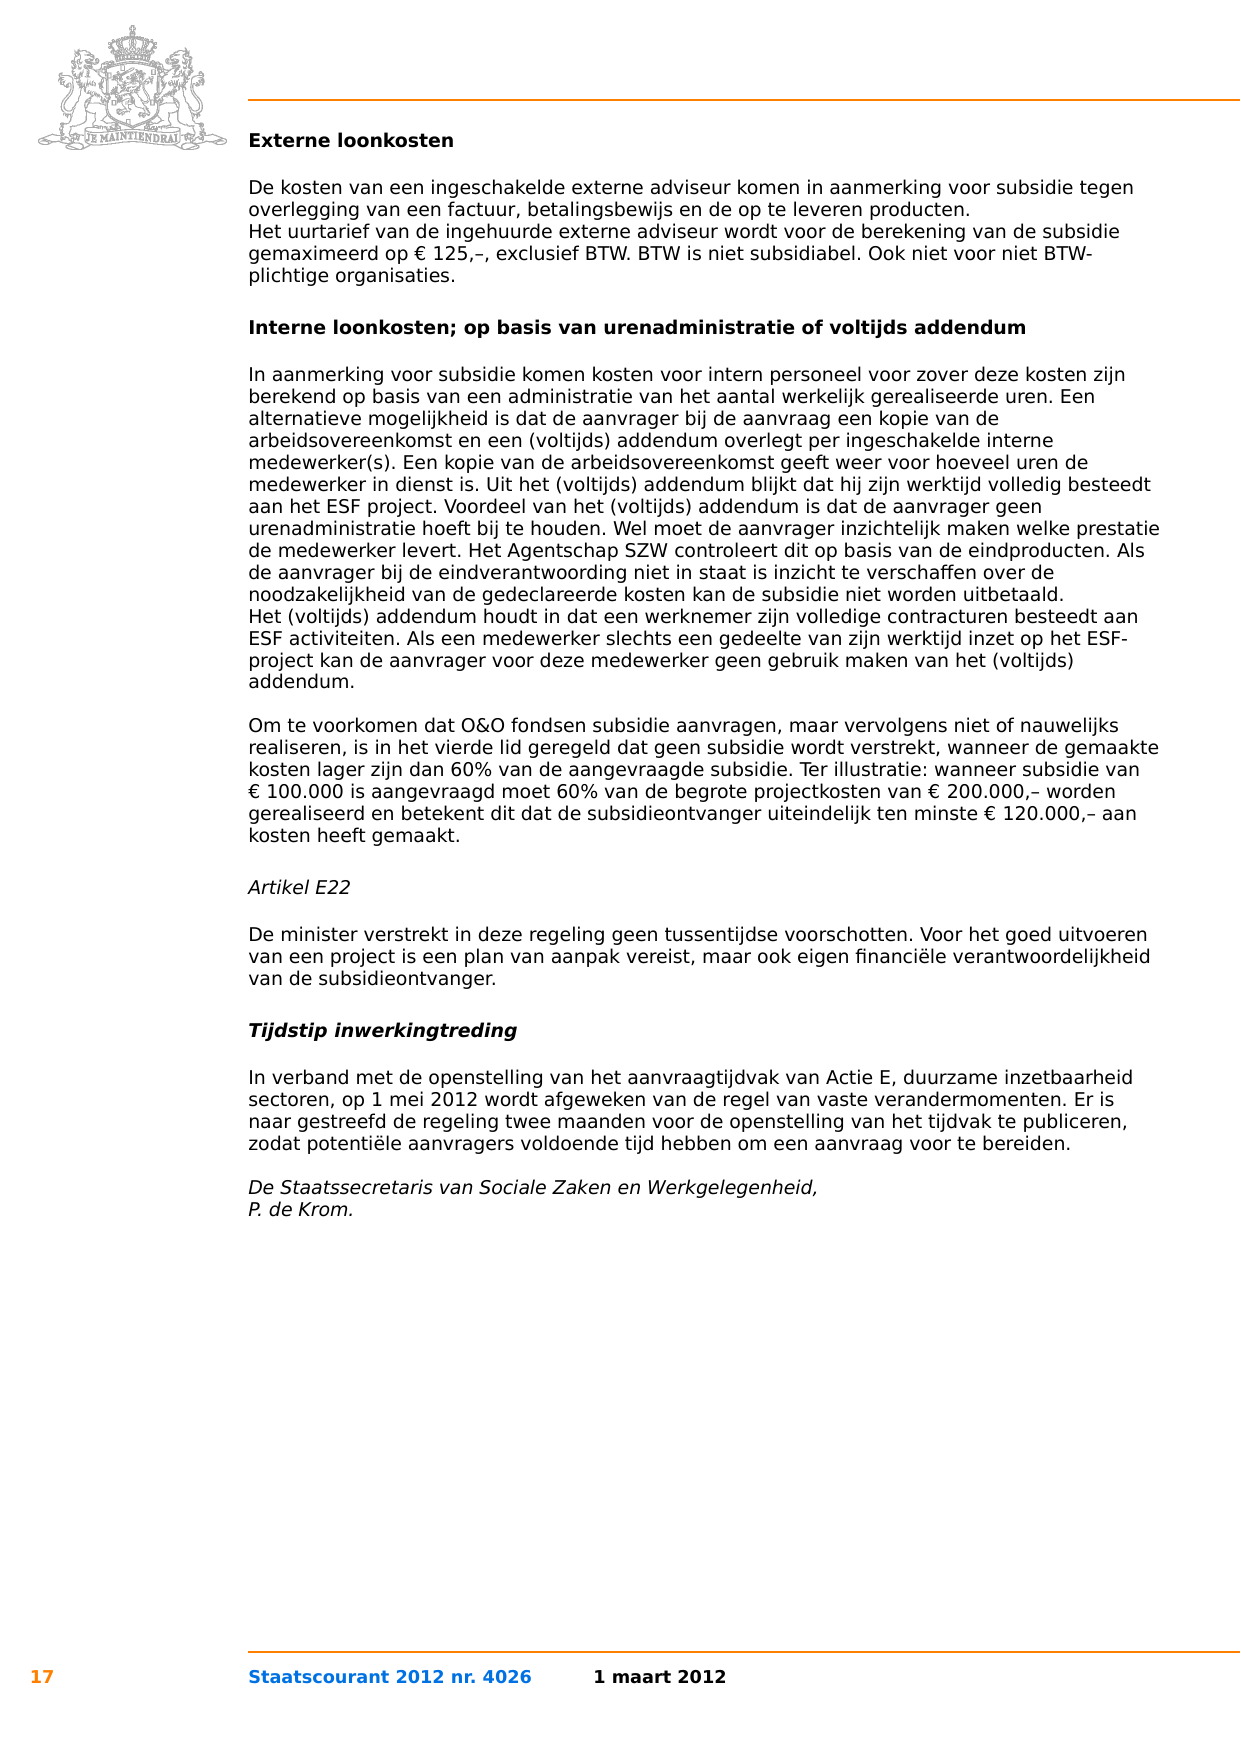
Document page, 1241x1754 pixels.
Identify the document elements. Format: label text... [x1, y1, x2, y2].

subtitle Artikel E22 [248, 877, 1163, 899]
subtitle Tijdstip inwerkingtreding [248, 1020, 1163, 1042]
text In aanmerking voor subsidie komen kosten voor intern personeel voor zover deze kosten zijn berekend op basis van een administratie van het aantal werkelijk gerealiseerde uren. Een alternatieve mogelijkheid is dat de aanvrager bij de aanvraag een kopie van de arbeidsovereenkomst en een (voltijds) addendum overlegt per ingeschakelde interne medewerker(s). Een kopie van de arbeidsovereenkomst geeft weer voor hoeveel uren de medewerker in dienst is. Uit het (voltijds) addendum blijkt dat hij zijn werktijd volledig besteedt aan het ESF project. Voordeel van het (voltijds) addendum is dat de aanvrager geen urenadministratie hoeft bij te houden. Wel moet de aanvrager inzichtelijk maken welke prestatie de medewerker levert. Het Agentschap SZW controleert dit op basis van de eindproducten. Als de aanvrager bij de eindverantwoording niet in staat is inzicht te verschaffen over de noodzakelijkheid van de gedeclareerde kosten kan de subsidie niet worden uitbetaald. [248, 364, 1163, 606]
text De Staatssecretaris van Sociale Zaken en Werkgelegenheid, P. de Krom. [248, 1177, 1163, 1221]
text De minister verstrekt in deze regeling geen tussentijdse voorschotten. Voor het goed uitvoeren van een project is een plan van aanpak vereist, maar ook eigen financiële verantwoordelijkheid van de subsidieontvanger. [248, 924, 1163, 990]
picture [38, 25, 227, 150]
text In verband met de openstelling van het aanvraagtijdvak van Actie E, duurzame inzetbaarheid sectoren, op 1 mei 2012 wordt afgeweken van de regel van vaste verandermomenten. Er is naar gestreefd de regeling twee maanden voor de openstelling van het tijdvak te publiceren, zodat potentiële aanvragers voldoende tijd hebben om een aanvraag voor te bereiden. [248, 1067, 1163, 1155]
subtitle Interne loonkosten; op basis van urenadministratie of voltijds addendum [248, 317, 1163, 339]
text Om te voorkomen dat O&O fondsen subsidie aanvragen, maar vervolgens niet of nauwelijks realiseren, is in het vierde lid geregeld dat geen subsidie wordt verstrekt, wanneer de gemaakte kosten lager zijn dan 60% van de aangevraagde subsidie. Ter illustratie: wanneer subsidie van € 100.000 is aangevraagd moet 60% van de begrote projectkosten van € 200.000,– worden gerealiseerd en betekent dit dat de subsidieontvanger uiteindelijk ten minste € 120.000,– aan kosten heeft gemaakt. [248, 715, 1163, 847]
text Het uurtarief van de ingehuurde externe adviseur wordt voor de berekening van de subsidie gemaximeerd op € 125,–, exclusief BTW. BTW is niet subsidiabel. Ook niet voor niet BTW-plichtige organisaties. [248, 221, 1163, 287]
text Het (voltijds) addendum houdt in dat een werknemer zijn volledige contracturen besteedt aan ESF activiteiten. Als een medewerker slechts een gedeelte van zijn werktijd inzet op het ESF-project kan de aanvrager voor deze medewerker geen gebruik maken van het (voltijds) addendum. [248, 606, 1163, 693]
subtitle Externe loonkosten [248, 130, 1163, 152]
text De kosten van een ingeschakelde externe adviseur komen in aanmerking voor subsidie tegen overlegging van een factuur, betalingsbewijs en de op te leveren producten. [248, 177, 1163, 221]
